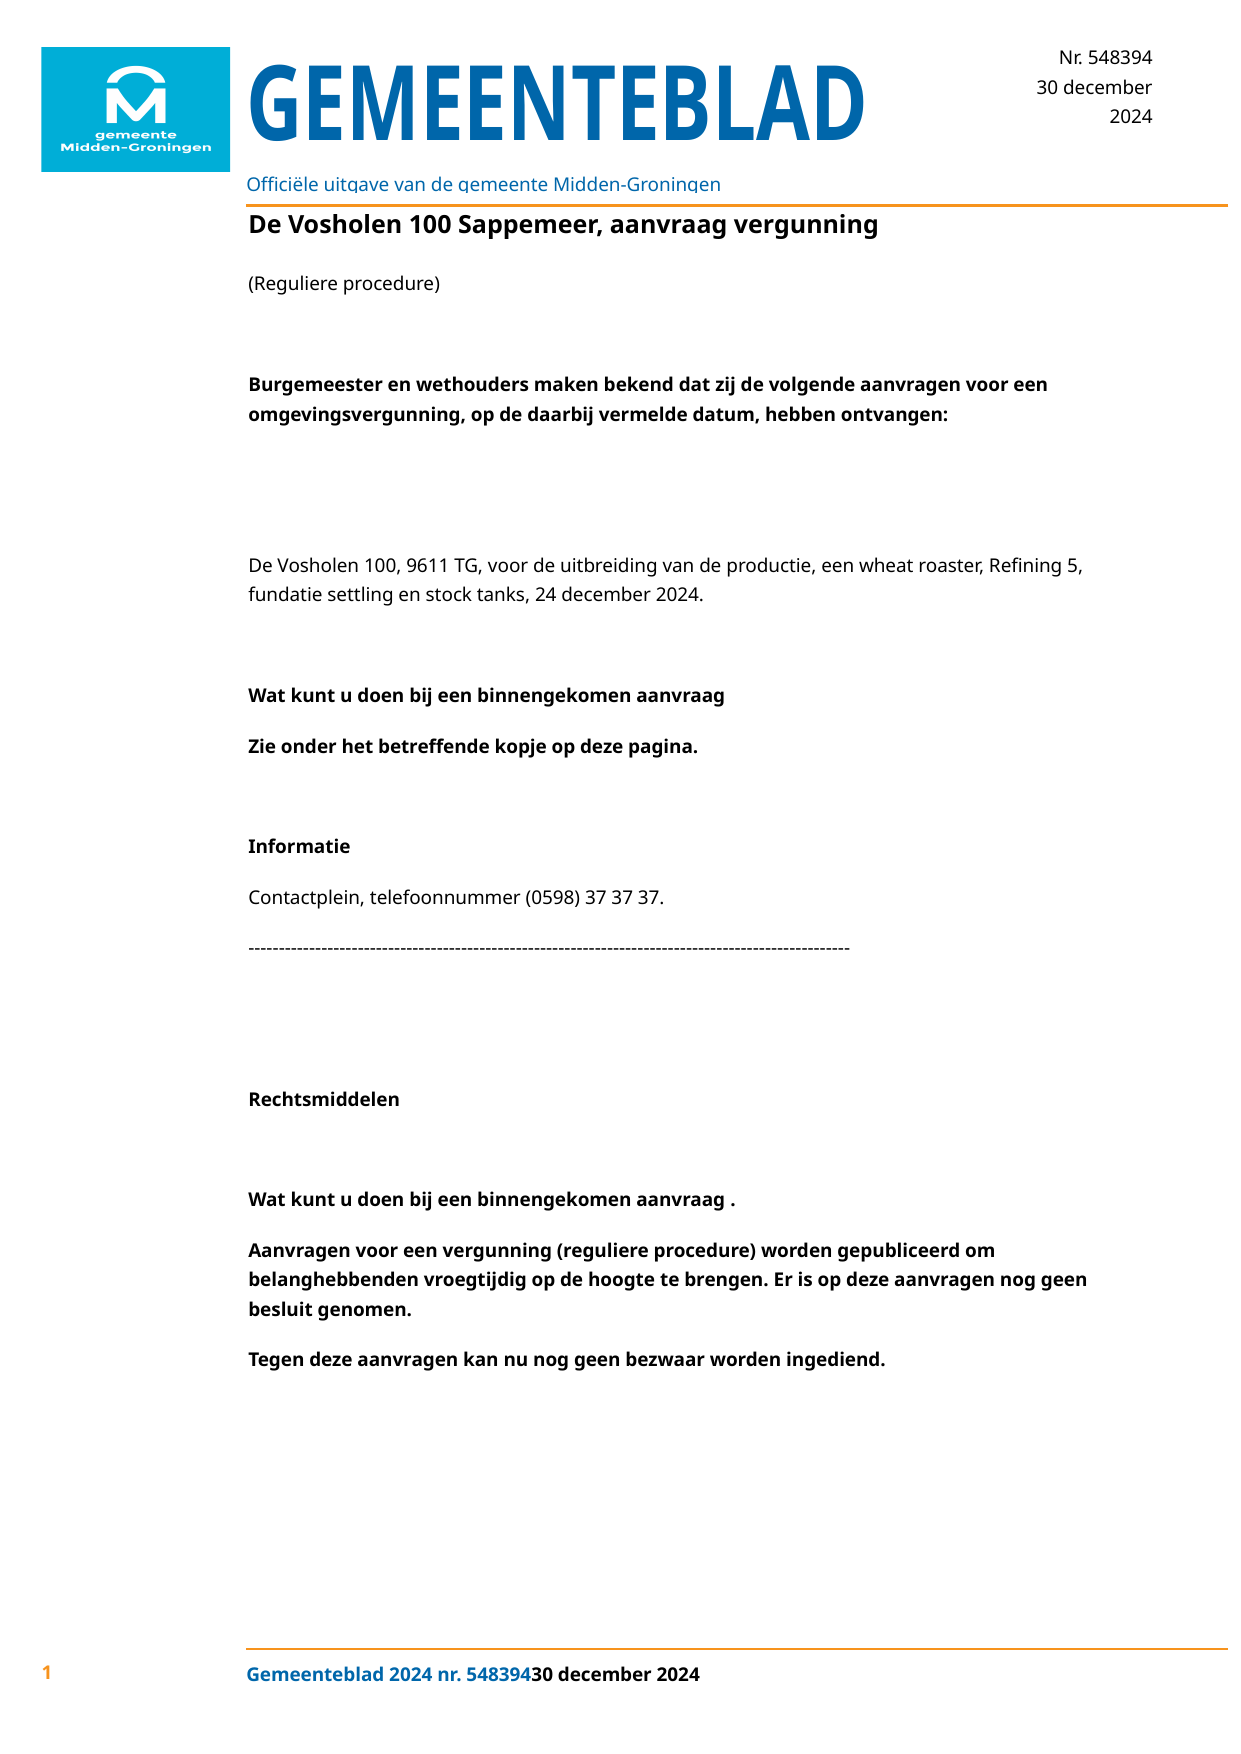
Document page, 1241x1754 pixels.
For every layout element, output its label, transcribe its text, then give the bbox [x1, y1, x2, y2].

text Aanvragen voor een vergunning (reguliere procedure) worden gepubliceerd om belanghebbenden vroegtijdig op de hoogte te brengen. Er is op deze aanvragen nog geen besluit genomen. [248, 1237, 1152, 1322]
text Informatie [248, 834, 1152, 859]
text Rechtsmiddelen [248, 1086, 1152, 1111]
text Tegen deze aanvragen kan nu nog geen bezwaar worden ingediend. [248, 1347, 1152, 1372]
text Zie onder het betreffende kopje op deze pagina. [248, 733, 1152, 758]
text --------------------------------------------------------------------------------------------------- [248, 934, 1152, 960]
picture [184, 146, 190, 153]
text Wat kunt u doen bij een binnengekomen aanvraag . [248, 1187, 1152, 1212]
picture [108, 66, 164, 82]
text Wat kunt u doen bij een binnengekomen aanvraag [248, 682, 1152, 708]
picture [107, 89, 165, 122]
text Burgemeester en wethouders maken bekend dat zij de volgende aanvragen voor een omgevingsvergunning, op de daarbij vermelde datum, hebben ontvangen: [248, 371, 1152, 426]
text (Reguliere procedure) [248, 270, 1152, 296]
text De Vosholen 100, 9611 TG, voor de uitbreiding van de productie, een wheat roaster, Refining 5, fundatie settling en stock tanks, 24 december 2024. [248, 552, 1152, 607]
text Contactplein, telefoonnummer (0598) 37 37 37. [248, 884, 1152, 910]
text De Vosholen 100 Sappemeer, aanvraag vergunning [248, 207, 1152, 241]
